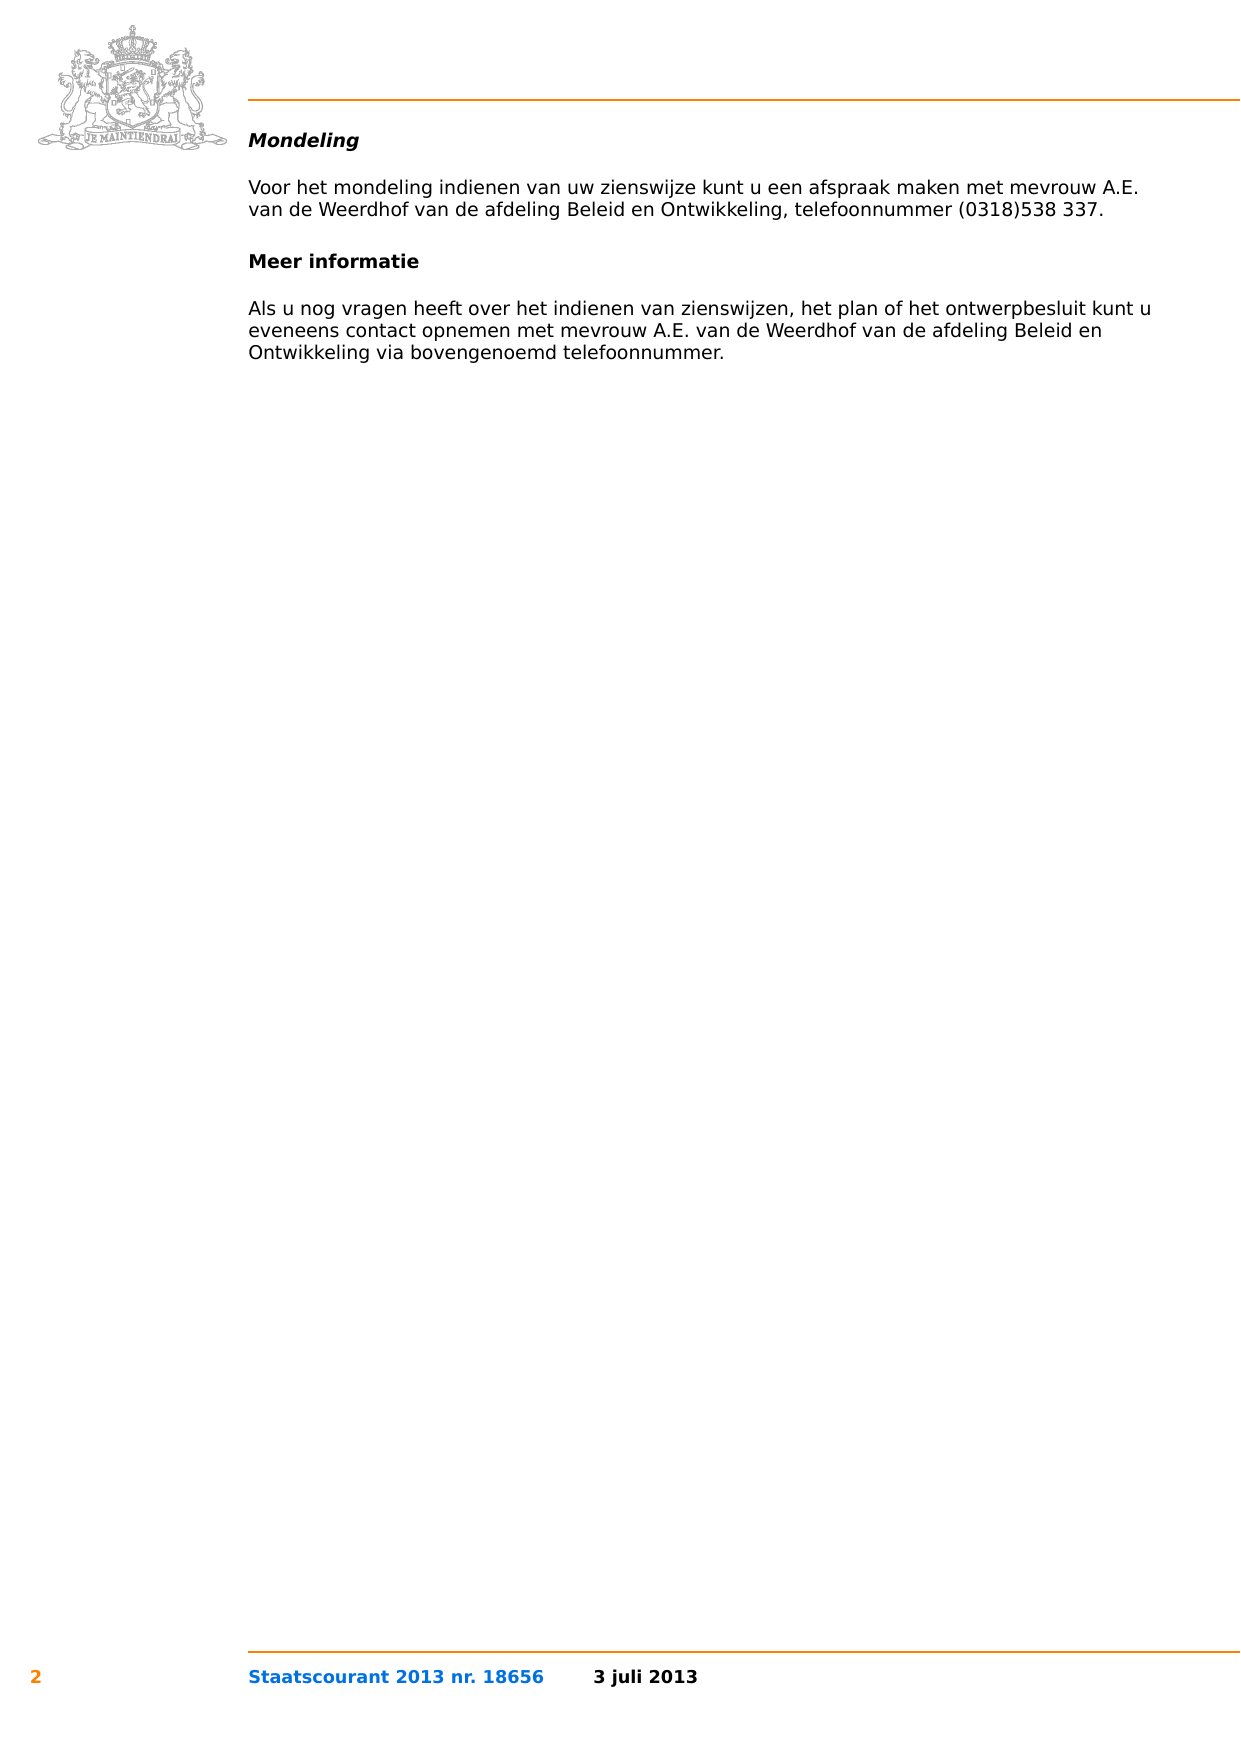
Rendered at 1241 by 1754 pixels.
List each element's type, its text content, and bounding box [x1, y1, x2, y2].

subtitle Meer informatie [248, 251, 1163, 273]
picture [38, 25, 227, 150]
subtitle Mondeling [248, 130, 1163, 152]
text Als u nog vragen heeft over het indienen van zienswijzen, het plan of het ontwerpbesluit kunt u eveneens contact opnemen met mevrouw A.E. van de Weerdhof van de afdeling Beleid en Ontwikkeling via bovengenoemd telefoonnummer. [248, 298, 1163, 364]
text Voor het mondeling indienen van uw zienswijze kunt u een afspraak maken met mevrouw A.E. van de Weerdhof van de afdeling Beleid en Ontwikkeling, telefoonnummer (0318)538 337. [248, 177, 1163, 221]
